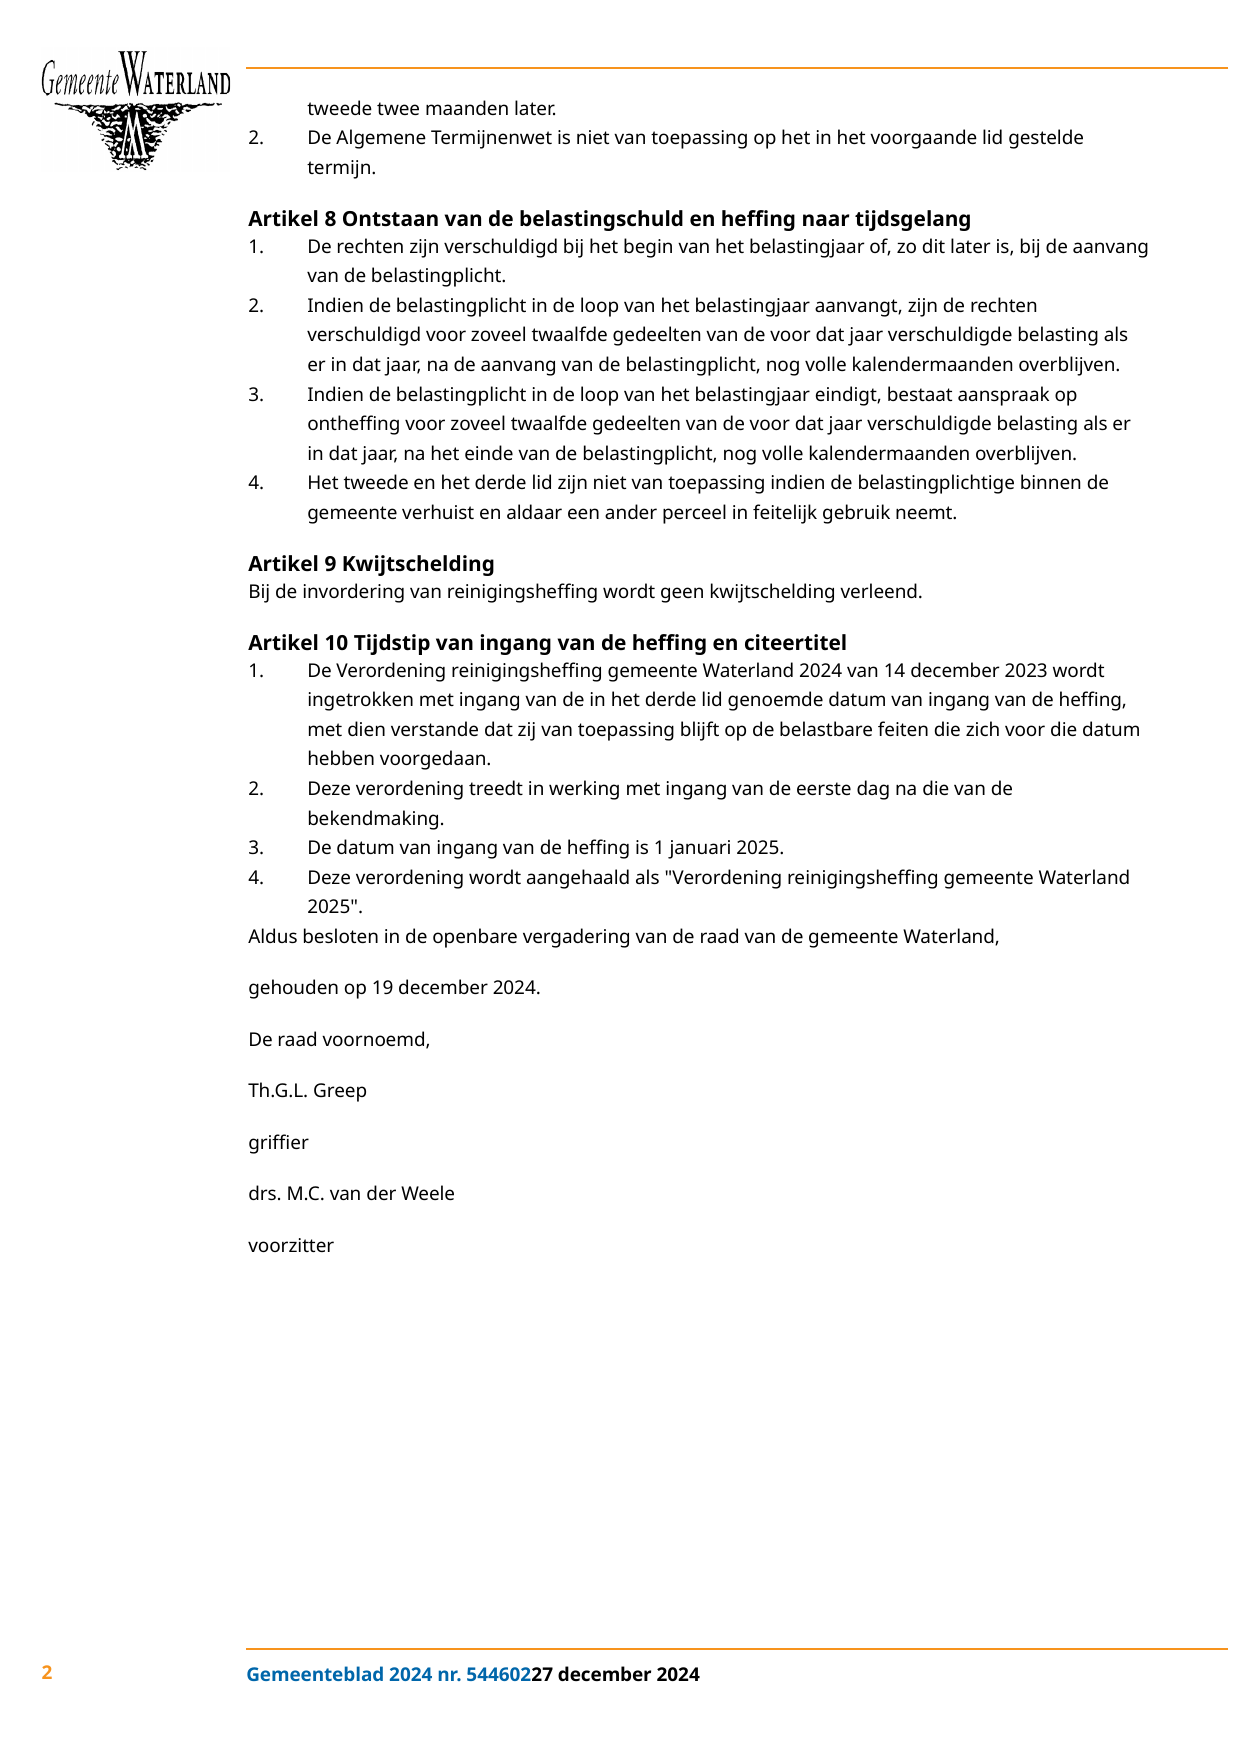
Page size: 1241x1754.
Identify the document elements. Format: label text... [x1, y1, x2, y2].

text gehouden op 19 december 2024. [248, 974, 1152, 1000]
list Deze verordening treedt in werking met ingang van de eerste dag na die van de bekendmaking. [248, 775, 1152, 830]
text Th.G.L. Greep [248, 1077, 1152, 1103]
list Deze verordening wordt aangehaald als "Verordening reinigingsheffing gemeente Waterland 2025". [248, 864, 1152, 919]
text voorzitter [248, 1232, 1152, 1257]
text Bij de invordering van reinigingsheffing wordt geen kwijtschelding verleend. [248, 578, 1152, 604]
list De datum van ingang van de heffing is 1 januari 2025. [248, 834, 1152, 860]
list Indien de belastingplicht in de loop van het belastingjaar eindigt, bestaat aanspraak op ontheffing voor zoveel twaalfde gedeelten van de voor dat jaar verschuldigde belasting als er in dat jaar, na het einde van de belastingplicht, nog volle kalendermaanden overblijven. [248, 381, 1152, 466]
picture [41, 47, 231, 172]
list Indien de belastingplicht in de loop van het belastingjaar aanvangt, zijn de rechten verschuldigd voor zoveel twaalfde gedeelten van de voor dat jaar verschuldigde belasting als er in dat jaar, na de aanvang van de belastingplicht, nog volle kalendermaanden overblijven. [248, 292, 1152, 377]
text griffier [248, 1129, 1152, 1154]
list De rechten zijn verschuldigd bij het begin van het belastingjaar of, zo dit later is, bij de aanvang van de belastingplicht. [248, 233, 1152, 288]
text Artikel 10 Tijdstip van ingang van de heffing en citeertitel [248, 628, 1152, 657]
text Aldus besloten in de openbare vergadering van de raad van de gemeente Waterland, [248, 923, 1152, 949]
list De Verordening reinigingsheffing gemeente Waterland 2024 van 14 december 2023 wordt ingetrokken met ingang van de in het derde lid genoemde datum van ingang van de heffing, met dien verstande dat zij van toepassing blijft op de belastbare feiten die zich voor die datum hebben voorgedaan. [248, 657, 1152, 771]
text Artikel 9 Kwijtschelding [248, 549, 1152, 578]
text drs. M.C. van der Weele [248, 1180, 1152, 1206]
text Artikel 8 Ontstaan van de belastingschuld en heffing naar tijdsgelang [248, 204, 1152, 233]
text De raad voornoemd, [248, 1026, 1152, 1052]
list Het tweede en het derde lid zijn niet van toepassing indien de belastingplichtige binnen de gemeente verhuist en aldaar een ander perceel in feitelijk gebruik neemt. [248, 469, 1152, 525]
list tweede twee maanden later. [248, 95, 1152, 121]
list De Algemene Termijnenwet is niet van toepassing op het in het voorgaande lid gestelde termijn. [248, 124, 1152, 180]
